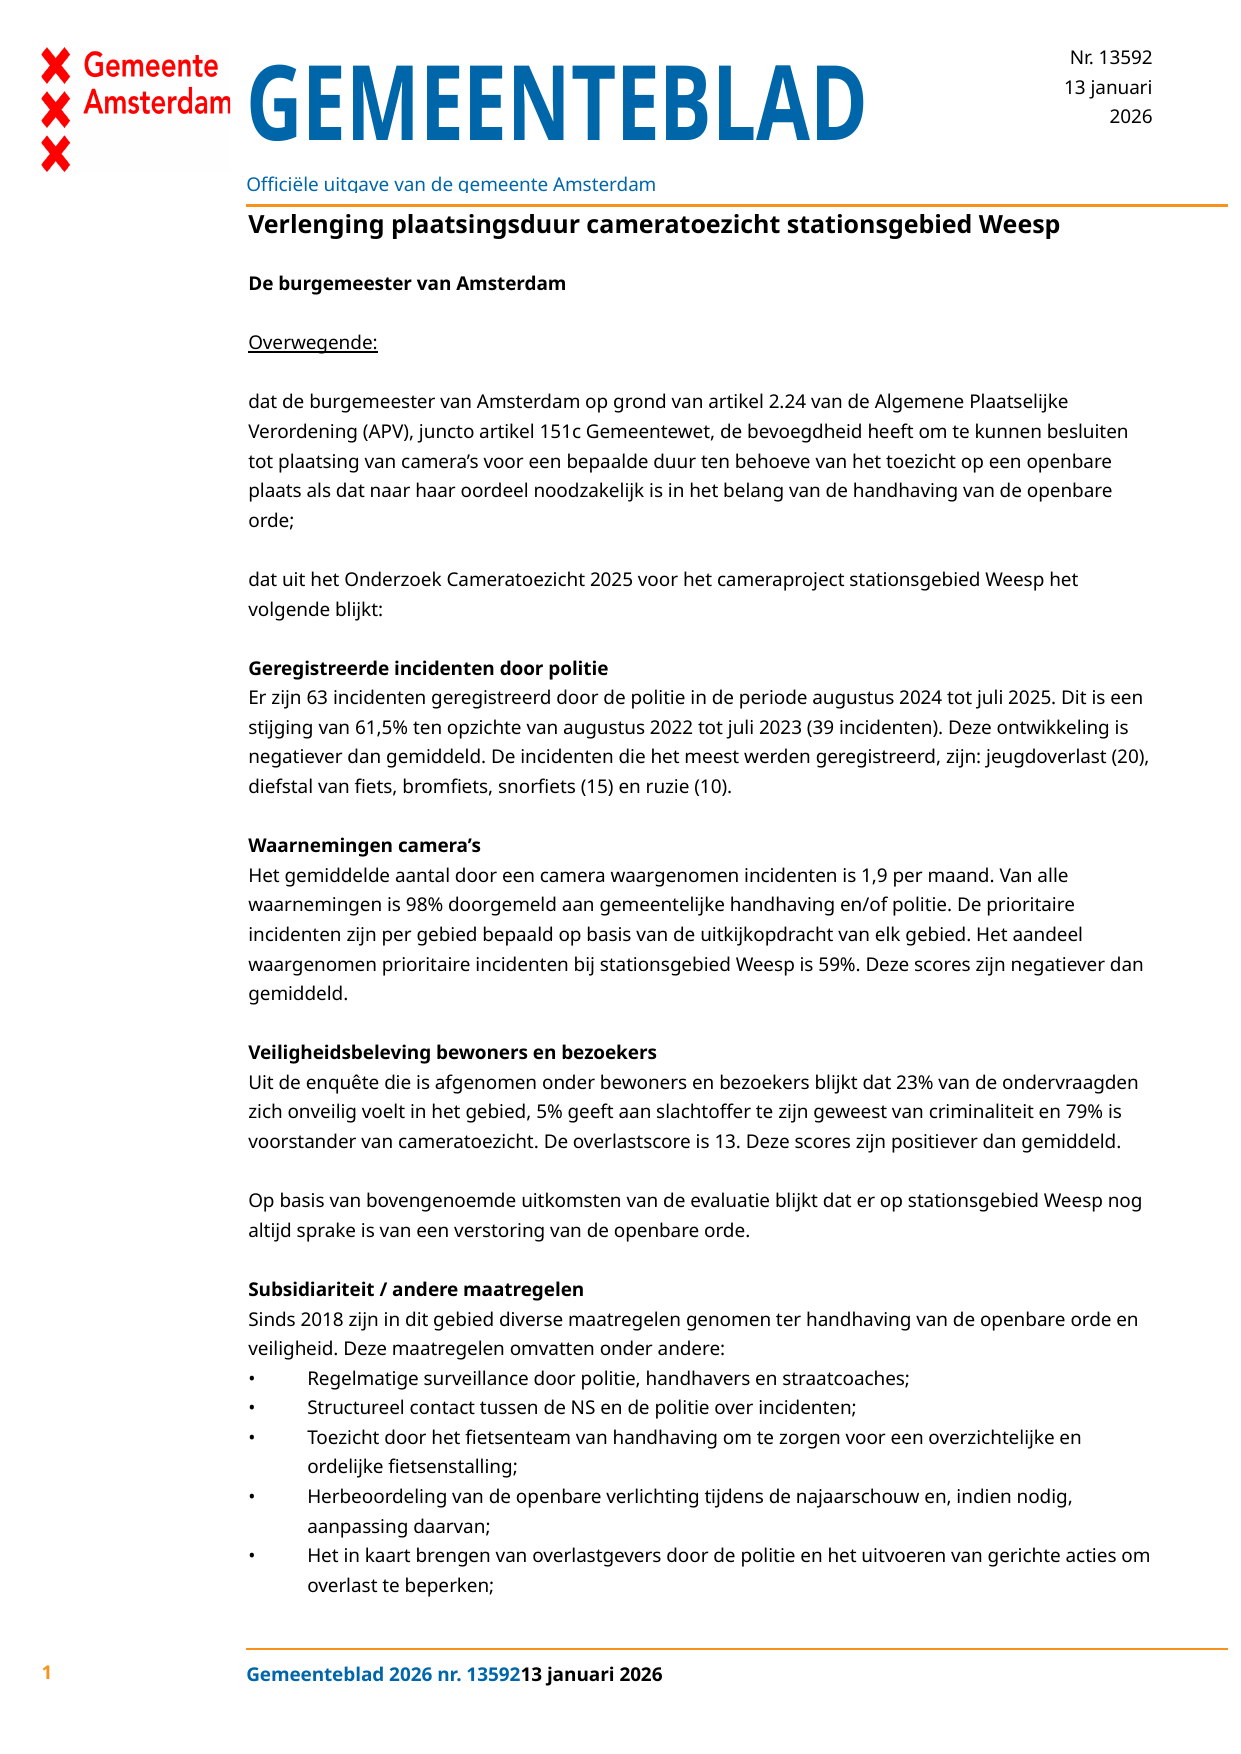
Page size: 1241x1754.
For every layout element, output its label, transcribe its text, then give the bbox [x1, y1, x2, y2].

list Regelmatige surveillance door politie, handhavers en straatcoaches; [248, 1365, 1152, 1391]
text Sinds 2018 zijn in dit gebied diverse maatregelen genomen ter handhaving van de openbare orde en veiligheid. Deze maatregelen omvatten onder andere: [248, 1306, 1152, 1361]
list Toezicht door het fietsenteam van handhaving om te zorgen voor een overzichtelijke en ordelijke fietsenstalling; [248, 1424, 1152, 1479]
list Herbeoordeling van de openbare verlichting tijdens de najaarschouw en, indien nodig, aanpassing daarvan; [248, 1483, 1152, 1538]
text Overwegende: [248, 329, 1152, 355]
text Subsidiariteit / andere maatregelen [248, 1276, 1152, 1302]
text Er zijn 63 incidenten geregistreerd door de politie in de periode augustus 2024 tot juli 2025. Dit is een stijging van 61,5% ten opzichte van augustus 2022 tot juli 2023 (39 incidenten). Deze ontwikkeling is negatiever dan gemiddeld. De incidenten die het meest werden geregistreerd, zijn: jeugdoverlast (20), diefstal van fiets, bromfiets, snorfiets (15) en ruzie (10). [248, 684, 1152, 799]
picture [41, 47, 231, 172]
text Het gemiddelde aantal door een camera waargenomen incidenten is 1,9 per maand. Van alle waarnemingen is 98% doorgemeld aan gemeentelijke handhaving en/of politie. De prioritaire incidenten zijn per gebied bepaald op basis van de uitkijkopdracht van elk gebied. Het aandeel waargenomen prioritaire incidenten bij stationsgebied Weesp is 59%. Deze scores zijn negatiever dan gemiddeld. [248, 862, 1152, 1006]
text Verlenging plaatsingsduur cameratoezicht stationsgebied Weesp [248, 207, 1152, 241]
list Het in kaart brengen van overlastgevers door de politie en het uitvoeren van gerichte acties om overlast te beperken; [248, 1542, 1152, 1598]
text dat uit het Onderzoek Cameratoezicht 2025 voor het cameraproject stationsgebied Weesp het volgende blijkt: [248, 566, 1152, 621]
text Veiligheidsbeleving bewoners en bezoekers [248, 1039, 1152, 1065]
text De burgemeester van Amsterdam [248, 270, 1152, 296]
text Op basis van bovengenoemde uitkomsten van de evaluatie blijkt dat er op stationsgebied Weesp nog altijd sprake is van een verstoring van de openbare orde. [248, 1187, 1152, 1243]
text Geregistreerde incidenten door politie [248, 655, 1152, 681]
list Structureel contact tussen de NS en de politie over incidenten; [248, 1394, 1152, 1420]
text Uit de enquête die is afgenomen onder bewoners en bezoekers blijkt dat 23% van de ondervraagden zich onveilig voelt in het gebied, 5% geeft aan slachtoffer te zijn geweest van criminaliteit en 79% is voorstander van cameratoezicht. De overlastscore is 13. Deze scores zijn positiever dan gemiddeld. [248, 1069, 1152, 1154]
text dat de burgemeester van Amsterdam op grond van artikel 2.24 van de Algemene Plaatselijke Verordening (APV), juncto artikel 151c Gemeentewet, de bevoegdheid heeft om te kunnen besluiten tot plaatsing van camera’s voor een bepaalde duur ten behoeve van het toezicht op een openbare plaats als dat naar haar oordeel noodzakelijk is in het belang van de handhaving van de openbare orde; [248, 389, 1152, 533]
text Waarnemingen camera’s [248, 832, 1152, 858]
